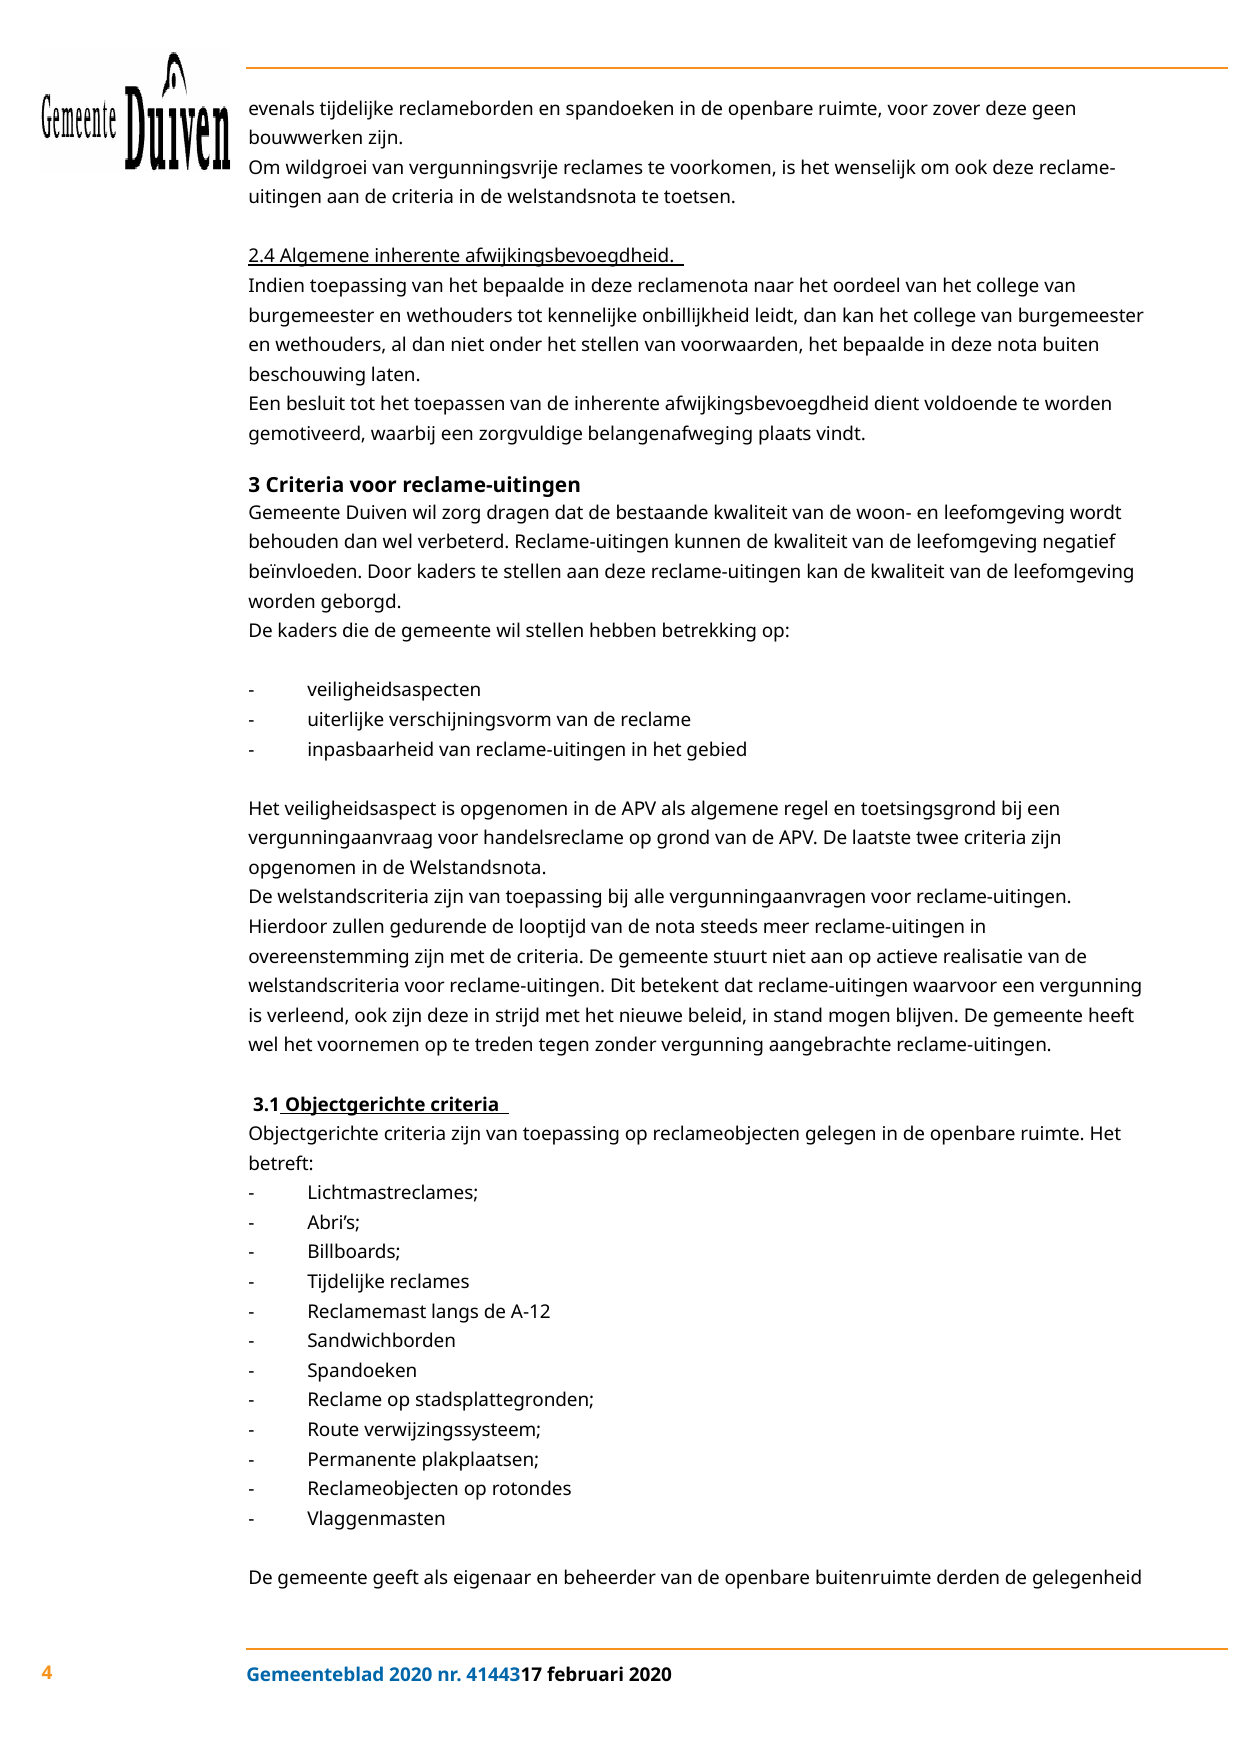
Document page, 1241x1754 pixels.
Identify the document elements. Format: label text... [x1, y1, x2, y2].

text evenals tijdelijke reclameborden en spandoeken in de openbare ruimte, voor zover deze geen bouwwerken zijn. [248, 95, 1152, 150]
list Abri’s; [248, 1209, 1152, 1235]
list Vlaggenmasten [248, 1505, 1152, 1531]
text Gemeente Duiven wil zorg dragen dat de bestaande kwaliteit van de woon- en leefomgeving wordt behouden dan wel verbeterd. Reclame-uitingen kunnen de kwaliteit van de leefomgeving negatief beïnvloeden. Door kaders te stellen aan deze reclame-uitingen kan de kwaliteit van de leefomgeving worden geborgd. [248, 499, 1152, 613]
text 3.1 Objectgerichte criteria [248, 1091, 1152, 1116]
text De welstandscriteria zijn van toepassing bij alle vergunningaanvragen voor reclame-uitingen. Hierdoor zullen gedurende de looptijd van de nota steeds meer reclame-uitingen in overeenstemming zijn met de criteria. De gemeente stuurt niet aan op actieve realisatie van de welstandscriteria voor reclame-uitingen. Dit betekent dat reclame-uitingen waarvoor een vergunning is verleend, ook zijn deze in strijd met het nieuwe beleid, in stand mogen blijven. De gemeente heeft wel het voornemen op te treden tegen zonder vergunning aangebrachte reclame-uitingen. [248, 884, 1152, 1057]
list Lichtmastreclames; [248, 1179, 1152, 1205]
text 3 Criteria voor reclame-uitingen [248, 471, 1152, 499]
list Route verwijzingssysteem; [248, 1416, 1152, 1442]
text De kaders die de gemeente wil stellen hebben betrekking op: [248, 617, 1152, 643]
list Tijdelijke reclames [248, 1268, 1152, 1294]
list veiligheidsaspecten [248, 677, 1152, 702]
list Permanente plakplaatsen; [248, 1446, 1152, 1471]
list Sandwichborden [248, 1327, 1152, 1353]
picture [41, 47, 231, 172]
list uiterlijke verschijningsvorm van de reclame [248, 706, 1152, 732]
text Het veiligheidsaspect is opgenomen in de APV als algemene regel en toetsingsgrond bij een vergunningaanvraag voor handelsreclame op grond van de APV. De laatste twee criteria zijn opgenomen in de Welstandsnota. [248, 795, 1152, 880]
text Om wildgroei van vergunningsvrije reclames te voorkomen, is het wenselijk om ook deze reclame-uitingen aan de criteria in de welstandsnota te toetsen. [248, 154, 1152, 209]
text De gemeente geeft als eigenaar en beheerder van de openbare buitenruimte derden de gelegenheid [248, 1564, 1152, 1590]
list inpasbaarheid van reclame-uitingen in het gebied [248, 736, 1152, 761]
list Reclame op stadsplattegronden; [248, 1387, 1152, 1412]
list Spandoeken [248, 1357, 1152, 1383]
list Reclameobjecten op rotondes [248, 1475, 1152, 1501]
list Reclamemast langs de A-12 [248, 1298, 1152, 1323]
list Billboards; [248, 1239, 1152, 1264]
text 2.4 Algemene inherente afwijkingsbevoegdheid. [248, 243, 1152, 268]
text Objectgerichte criteria zijn van toepassing op reclameobjecten gelegen in de openbare ruimte. Het betreft: [248, 1120, 1152, 1176]
text Een besluit tot het toepassen van de inherente afwijkingsbevoegdheid dient voldoende te worden gemotiveerd, waarbij een zorgvuldige belangenafweging plaats vindt. [248, 391, 1152, 446]
text Indien toepassing van het bepaalde in deze reclamenota naar het oordeel van het college van burgemeester en wethouders tot kennelijke onbillijkheid leidt, dan kan het college van burgemeester en wethouders, al dan niet onder het stellen van voorwaarden, het bepaalde in deze nota buiten beschouwing laten. [248, 272, 1152, 387]
